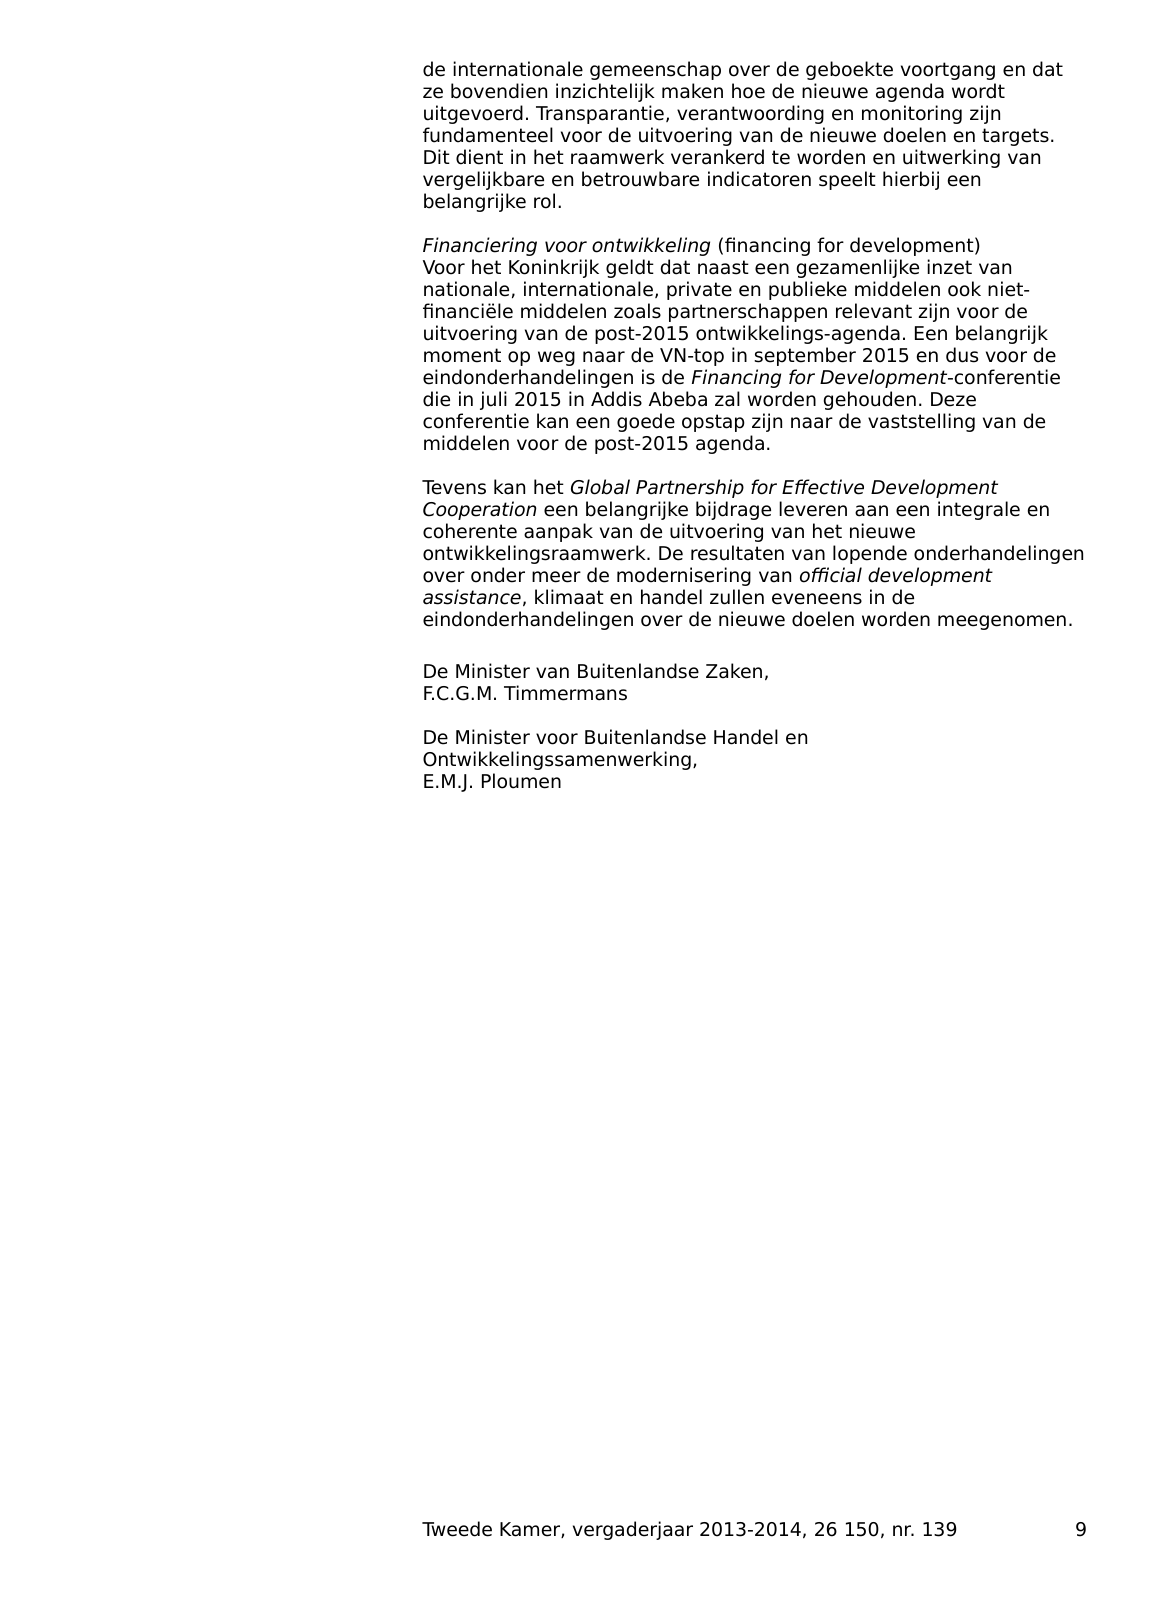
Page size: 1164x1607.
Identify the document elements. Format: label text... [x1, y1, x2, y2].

text De Minister voor Buitenlandse Handel en Ontwikkelingssamenwerking, E.M.J. Ploumen [422, 727, 1087, 793]
text Tevens kan het Global Partnership for Effective Development Cooperation een belangrijke bijdrage leveren aan een integrale en coherente aanpak van de uitvoering van het nieuwe ontwikkelingsraamwerk. De resultaten van lopende onderhandelingen over onder meer de modernisering van official development assistance, klimaat en handel zullen eveneens in de eindonderhandelingen over de nieuwe doelen worden meegenomen. [422, 477, 1087, 631]
text Financiering voor ontwikkeling (financing for development) [422, 235, 1087, 257]
text Voor het Koninkrijk geldt dat naast een gezamenlijke inzet van nationale, internationale, private en publieke middelen ook niet-financiële middelen zoals partnerschappen relevant zijn voor de uitvoering van de post-2015 ontwikkelings-agenda. Een belangrijk moment op weg naar de VN-top in september 2015 en dus voor de eindonderhandelingen is de Financing for Development-conferentie die in juli 2015 in Addis Abeba zal worden gehouden. Deze conferentie kan een goede opstap zijn naar de vaststelling van de middelen voor de post-2015 agenda. [422, 257, 1087, 455]
text de internationale gemeenschap over de geboekte voortgang en dat ze bovendien inzichtelijk maken hoe de nieuwe agenda wordt uitgevoerd. Transparantie, verantwoording en monitoring zijn fundamenteel voor de uitvoering van de nieuwe doelen en targets. Dit dient in het raamwerk verankerd te worden en uitwerking van vergelijkbare en betrouwbare indicatoren speelt hierbij een belangrijke rol. [422, 59, 1087, 213]
text De Minister van Buitenlandse Zaken, F.C.G.M. Timmermans [422, 661, 1087, 705]
